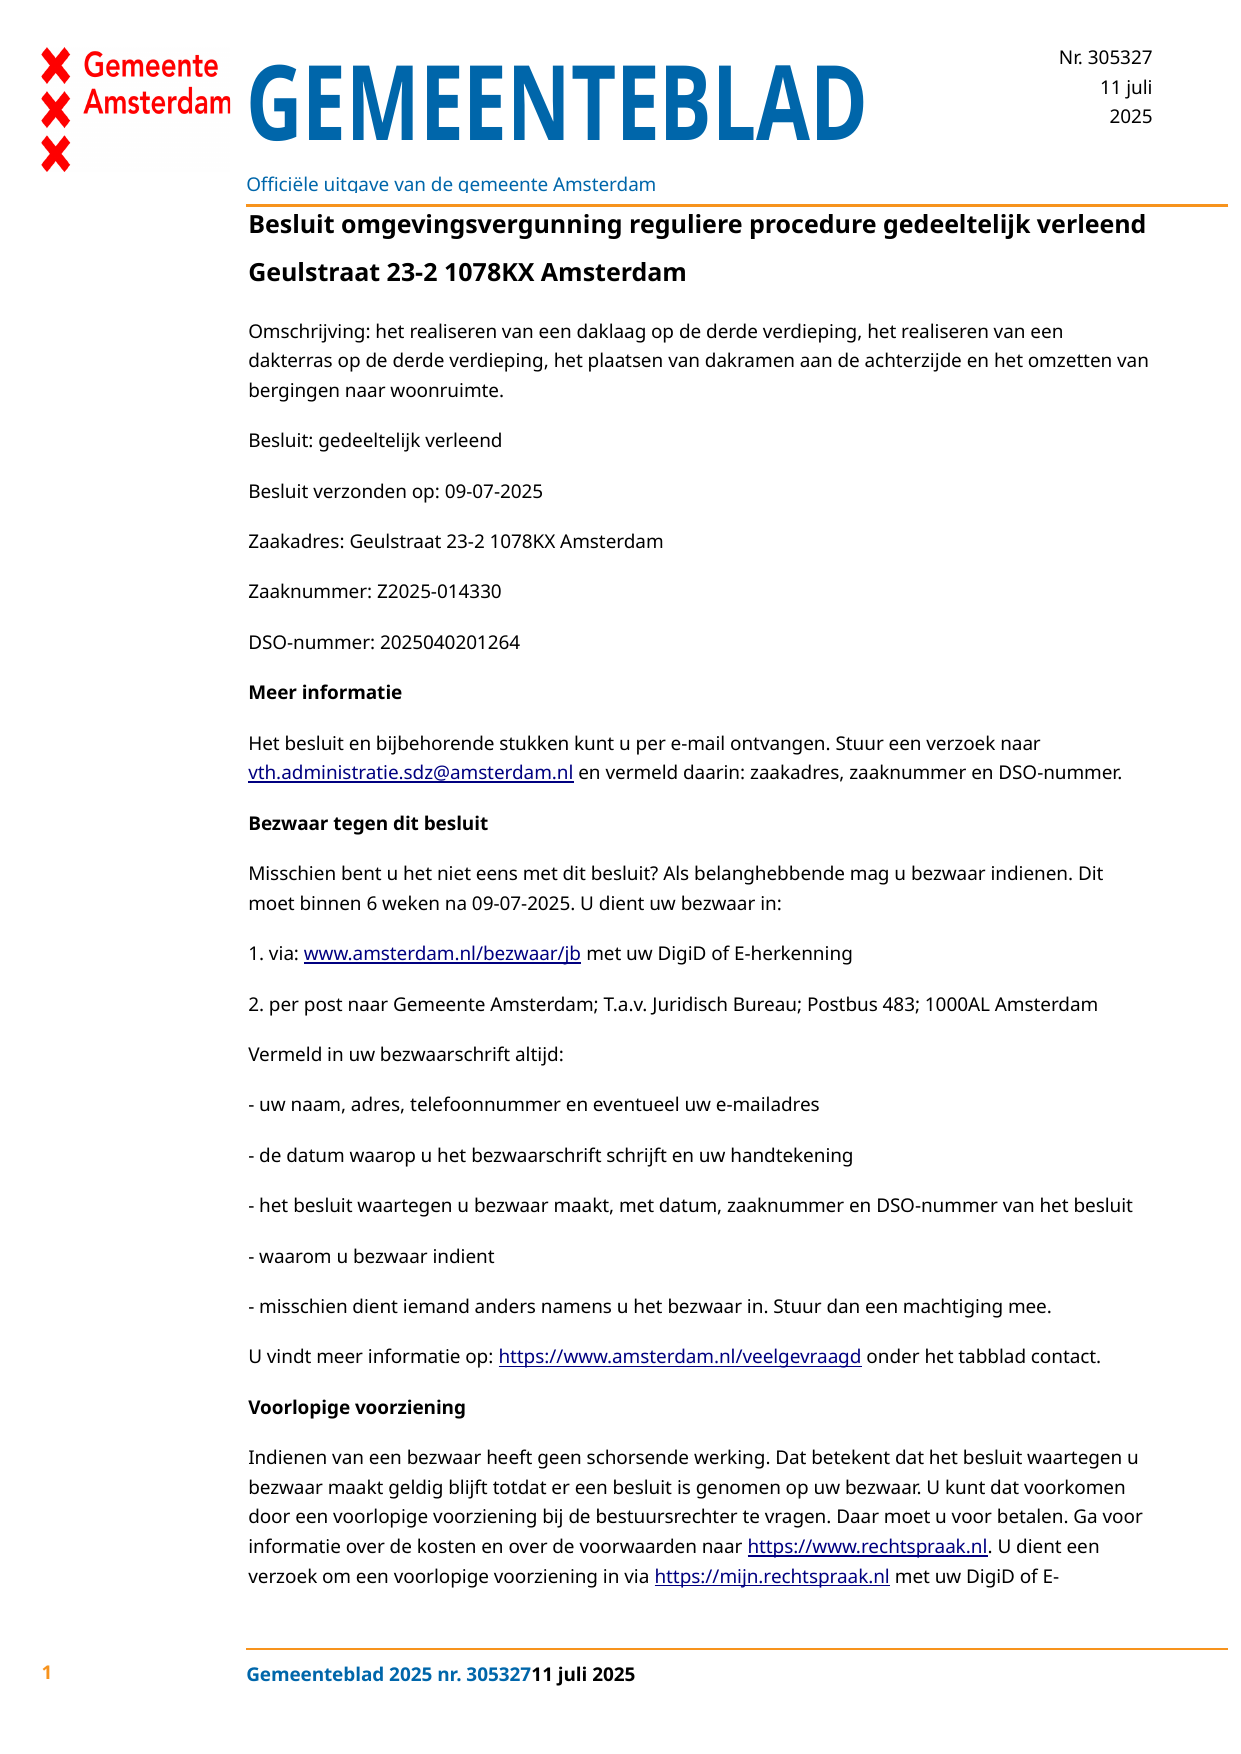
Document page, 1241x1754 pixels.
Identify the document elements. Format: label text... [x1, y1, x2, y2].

text - de datum waarop u het bezwaarschrift schrijft en uw handtekening [248, 1142, 1152, 1168]
text Vermeld in uw bezwaarschrift altijd: [248, 1041, 1152, 1067]
text U vindt meer informatie op: https://www.amsterdam.nl/veelgevraagd onder het tabblad contact. [248, 1344, 1152, 1369]
text Misschien bent u het niet eens met dit besluit? Als belanghebbende mag u bezwaar indienen. Dit moet binnen 6 weken na 09-07-2025. U dient uw bezwaar in: [248, 860, 1152, 916]
text Voorlopige voorziening [248, 1394, 1152, 1420]
text Besluit: gedeeltelijk verleend [248, 427, 1152, 453]
picture [41, 47, 231, 172]
text - het besluit waartegen u bezwaar maakt, met datum, zaaknummer en DSO-nummer van het besluit [248, 1192, 1152, 1218]
text DSO-nummer: 2025040201264 [248, 629, 1152, 655]
text - waarom u bezwaar indient [248, 1243, 1152, 1269]
text Indienen van een bezwaar heeft geen schorsende werking. Dat betekent dat het besluit waartegen u bezwaar maakt geldig blijft totdat er een besluit is genomen op uw bezwaar. U kunt dat voorkomen door een voorlopige voorziening bij de bestuursrechter te vragen. Daar moet u voor betalen. Ga voor informatie over de kosten en over de voorwaarden naar https://www.rechtspraak.nl. U dient een verzoek om een voorlopige voorziening in via https://mijn.rechtspraak.nl met uw DigiD of E- [248, 1444, 1152, 1589]
text Besluit omgevingsvergunning reguliere procedure gedeeltelijk verleend Geulstraat 23-2 1078KX Amsterdam [248, 207, 1152, 288]
text Meer informatie [248, 679, 1152, 705]
text 2. per post naar Gemeente Amsterdam; T.a.v. Juridisch Bureau; Postbus 483; 1000AL Amsterdam [248, 991, 1152, 1017]
text - uw naam, adres, telefoonnummer en eventueel uw e-mailadres [248, 1092, 1152, 1117]
text Zaaknummer: Z2025-014330 [248, 579, 1152, 604]
text Bezwaar tegen dit besluit [248, 810, 1152, 836]
text Omschrijving: het realiseren van een daklaag op de derde verdieping, het realiseren van een dakterras op de derde verdieping, het plaatsen van dakramen aan de achterzijde en het omzetten van bergingen naar woonruimte. [248, 318, 1152, 403]
text Zaakadres: Geulstraat 23-2 1078KX Amsterdam [248, 528, 1152, 554]
text - misschien dient iemand anders namens u het bezwaar in. Stuur dan een machtiging mee. [248, 1293, 1152, 1319]
text 1. via: www.amsterdam.nl/bezwaar/jb met uw DigiD of E-herkenning [248, 940, 1152, 966]
text Het besluit en bijbehorende stukken kunt u per e-mail ontvangen. Stuur een verzoek naar vth.administratie.sdz@amsterdam.nl en vermeld daarin: zaakadres, zaaknummer en DSO-nummer. [248, 730, 1152, 785]
text Besluit verzonden op: 09-07-2025 [248, 478, 1152, 504]
